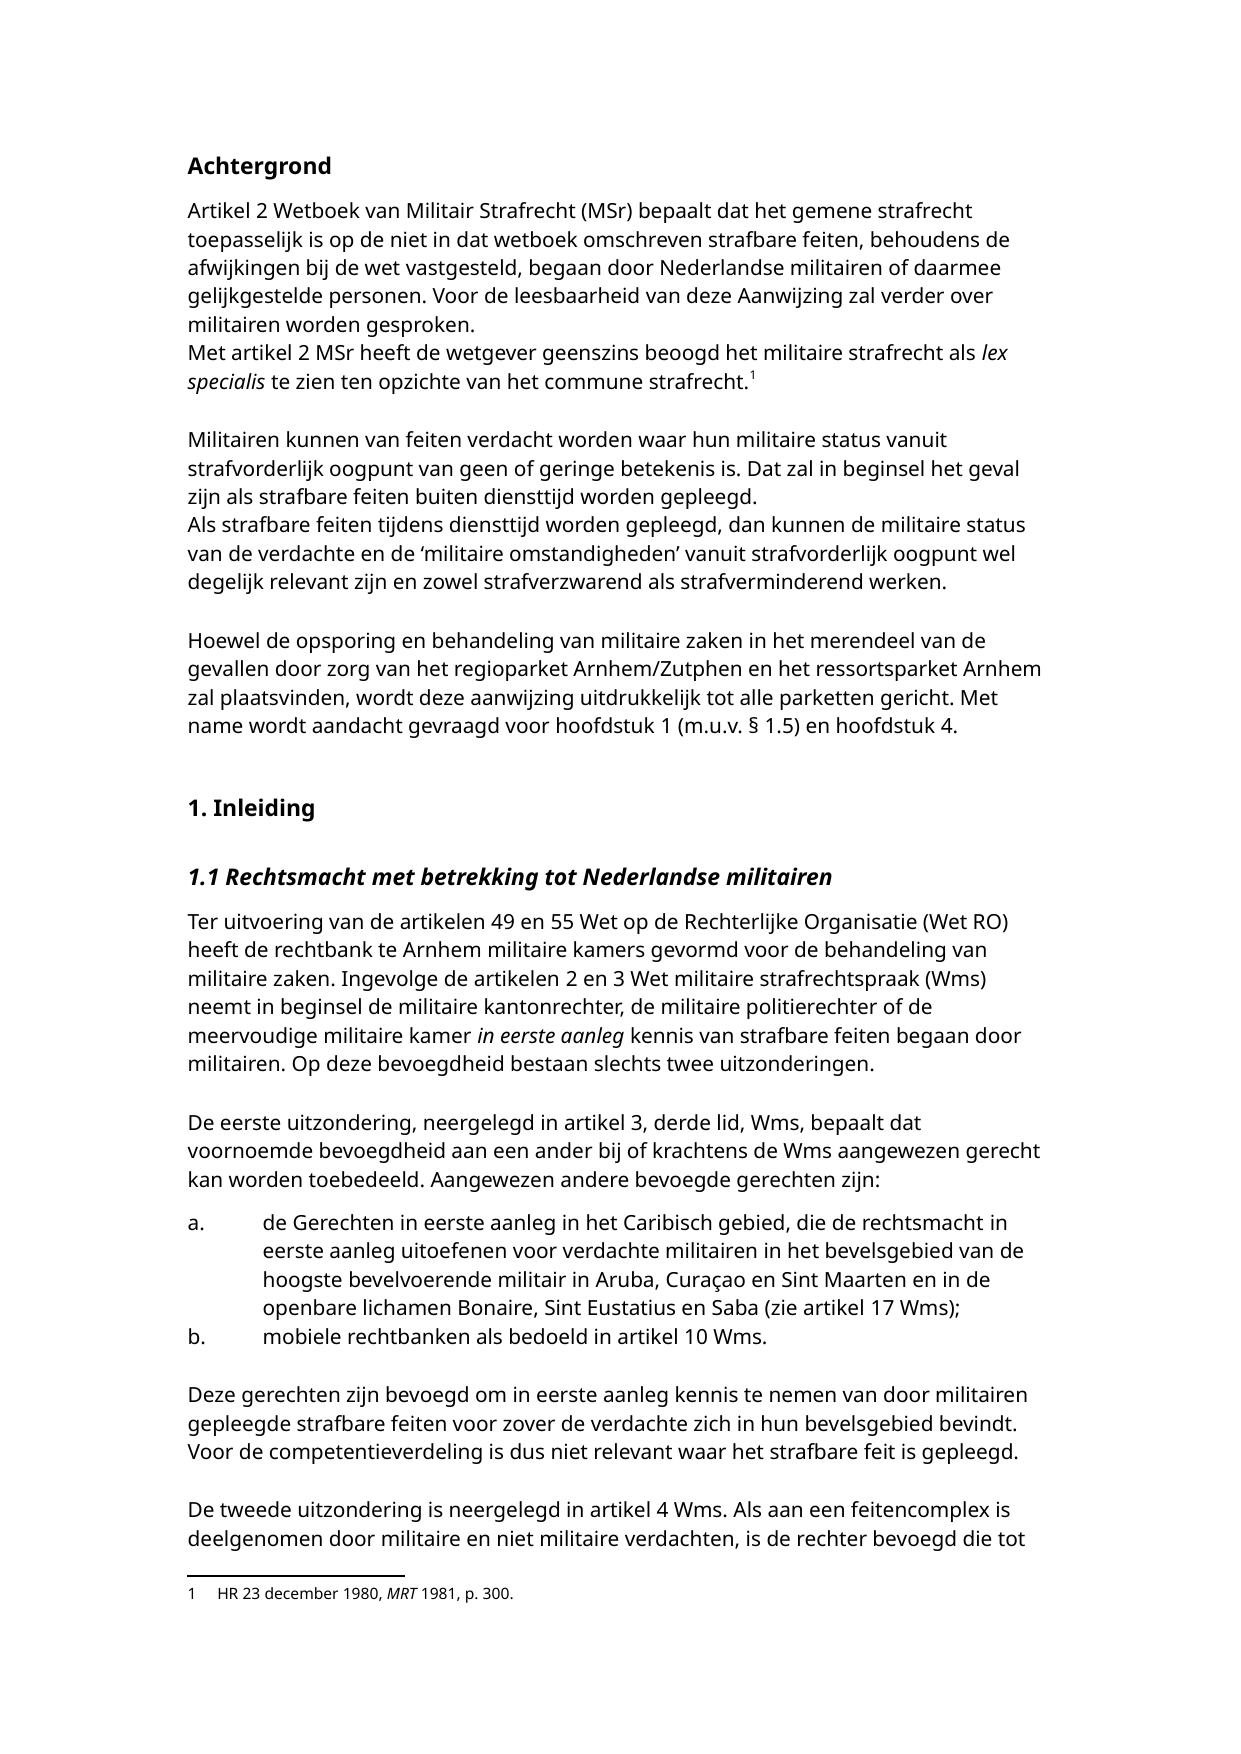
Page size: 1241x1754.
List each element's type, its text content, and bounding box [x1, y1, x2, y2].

subtitle 1.1 Rechtsmacht met betrekking tot Nederlandse militairen [187, 861, 1053, 892]
list mobiele rechtbanken als bedoeld in artikel 10 Wms. [187, 1322, 1053, 1350]
text Hoewel de opsporing en behandeling van militaire zaken in het merendeel van de gevallen door zorg van het regioparket Arnhem/Zutphen en het ressortsparket Arnhem zal plaatsvinden, wordt deze aanwijzing uitdrukkelijk tot alle parketten gericht. Met name wordt aandacht gevraagd voor hoofdstuk 1 (m.u.v. § 1.5) en hoofdstuk 4. [187, 626, 1053, 740]
text De tweede uitzondering is neergelegd in artikel 4 Wms. Als aan een feitencomplex is deelgenomen door militaire en niet militaire verdachten, is de rechter bevoegd die tot [187, 1496, 1053, 1552]
text De eerste uitzondering, neergelegd in artikel 3, derde lid, Wms, bepaalt dat voornoemde bevoegdheid aan een ander bij of krachtens de Wms aangewezen gerecht kan worden toebedeeld. Aangewezen andere bevoegde gerechten zijn: [187, 1108, 1053, 1193]
text Met artikel 2 MSr heeft de wetgever geenszins beoogd het militaire strafrecht als lex specialis te zien ten opzichte van het commune strafrecht. [187, 338, 1053, 395]
text Ter uitvoering van de artikelen 49 en 55 Wet op de Rechterlijke Organisatie (Wet RO) heeft de rechtbank te Arnhem militaire kamers gevormd voor de behandeling van militaire zaken. Ingevolge de artikelen 2 en 3 Wet militaire strafrechtspraak (Wms) neemt in beginsel de militaire kantonrechter, de militaire politierechter of de meervoudige militaire kamer in eerste aanleg kennis van strafbare feiten begaan door militairen. Op deze bevoegdheid bestaan slechts twee uitzonderingen. [187, 907, 1053, 1078]
subtitle Achtergrond [187, 150, 1053, 181]
subtitle 1. Inleiding [187, 792, 1053, 823]
list de Gerechten in eerste aanleg in het Caribisch gebied, die de rechtsmacht in eerste aanleg uitoefenen voor verdachte militairen in het bevelsgebied van de hoogste bevelvoerende militair in Aruba, Curaçao en Sint Maarten en in de openbare lichamen Bonaire, Sint Eustatius en Saba (zie artikel 17 Wms); [187, 1208, 1053, 1322]
text Artikel 2 Wetboek van Militair Strafrecht (MSr) bepaalt dat het gemene strafrecht toepasselijk is op de niet in dat wetboek omschreven strafbare feiten, behoudens de afwijkingen bij de wet vastgesteld, begaan door Nederlandse militairen of daarmee gelijkgestelde personen. Voor de leesbaarheid van deze Aanwijzing zal verder over militairen worden gesproken. [187, 196, 1053, 338]
text HR 23 december 1980, MRT 1981, p. 300. [187, 1575, 1053, 1604]
text Deze gerechten zijn bevoegd om in eerste aanleg kennis te nemen van door militairen gepleegde strafbare feiten voor zover de verdachte zich in hun bevelsgebied bevindt. Voor de competentieverdeling is dus niet relevant waar het strafbare feit is gepleegd. [187, 1380, 1053, 1466]
text Militairen kunnen van feiten verdacht worden waar hun militaire status vanuit strafvorderlijk oogpunt van geen of geringe betekenis is. Dat zal in beginsel het geval zijn als strafbare feiten buiten diensttijd worden gepleegd. [187, 425, 1053, 511]
text Als strafbare feiten tijdens diensttijd worden gepleegd, dan kunnen de militaire status van de verdachte en de ‘militaire omstandigheden’ vanuit strafvorderlijk oogpunt wel degelijk relevant zijn en zowel strafverzwarend als strafverminderend werken. [187, 511, 1053, 596]
